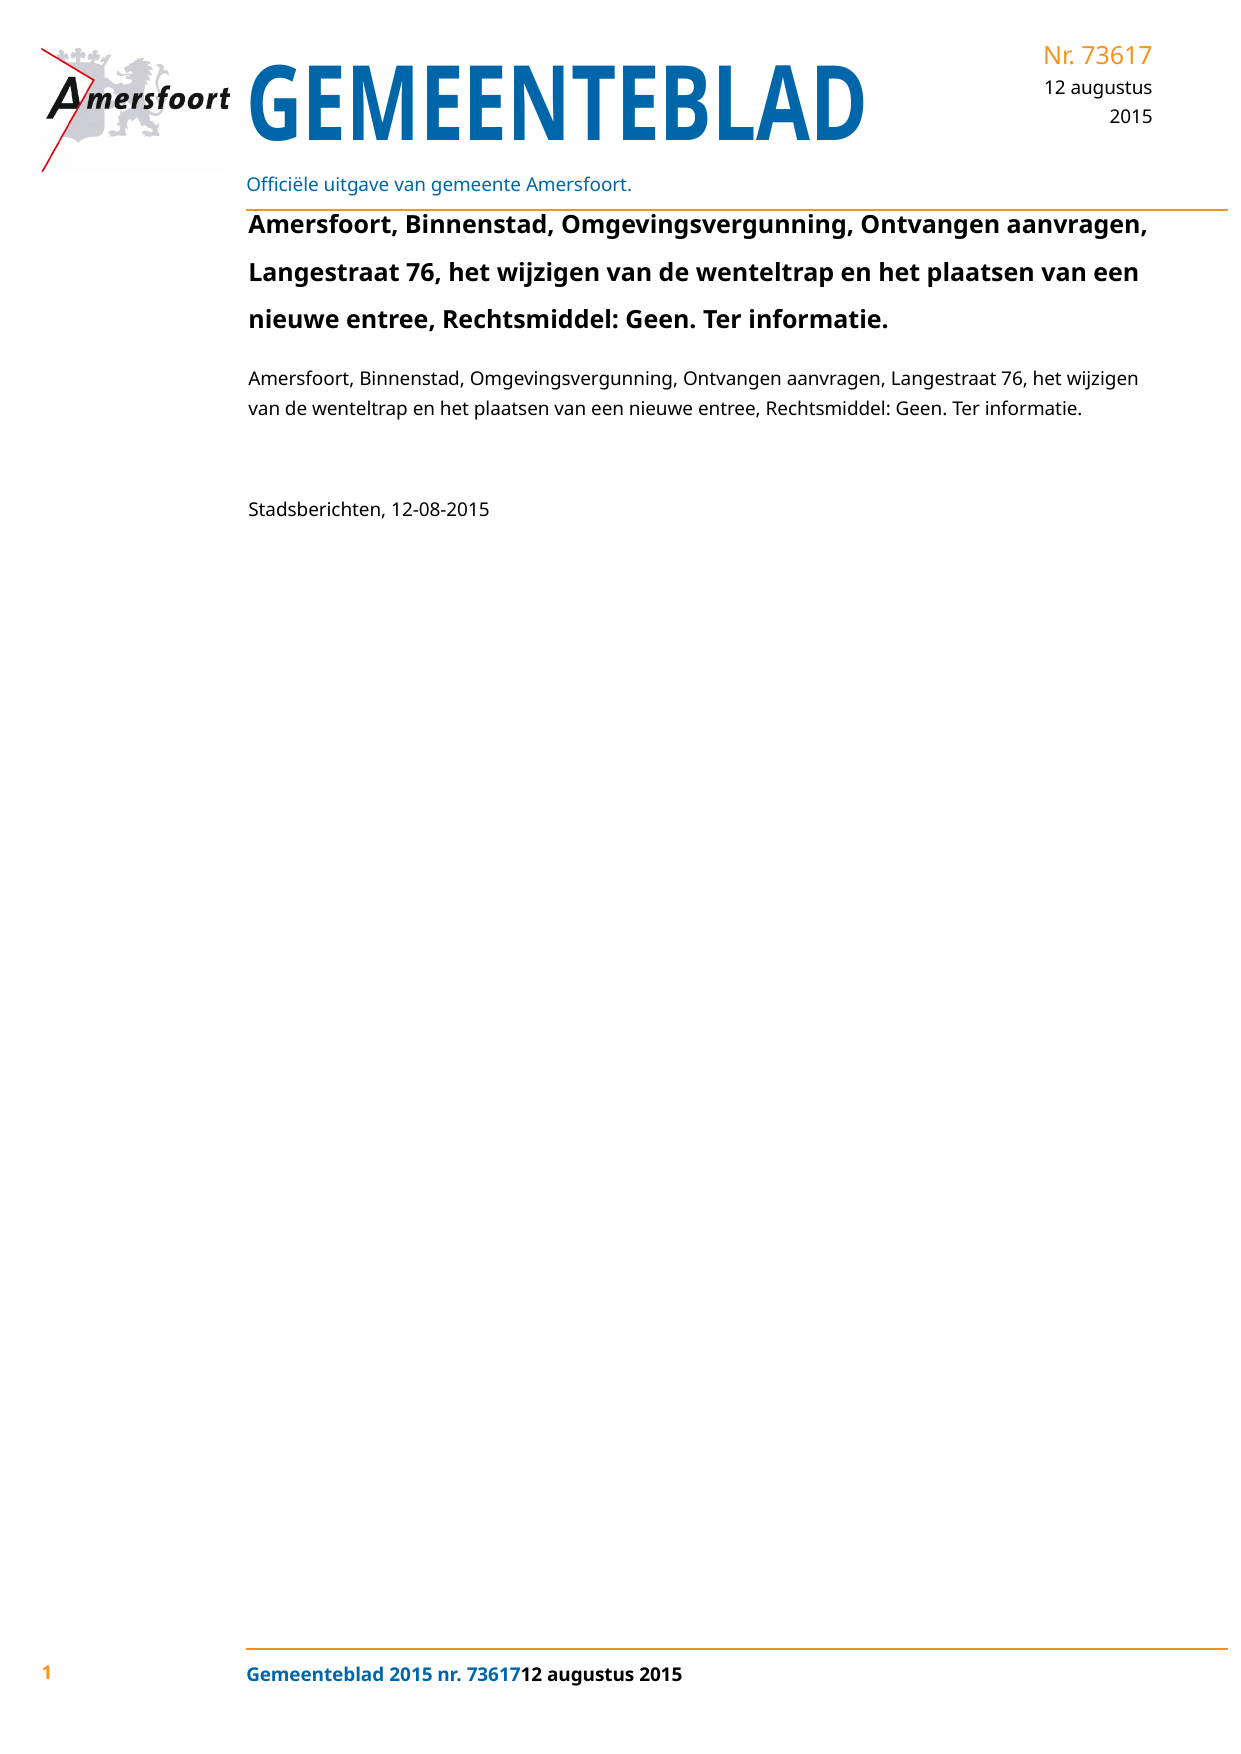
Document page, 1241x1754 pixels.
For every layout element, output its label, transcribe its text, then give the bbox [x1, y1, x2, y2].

text Stadsberichten, 12-08-2015 [248, 496, 1152, 522]
text Amersfoort, Binnenstad, Omgevingsvergunning, Ontvangen aanvragen, Langestraat 76, het wijzigen van de wenteltrap en het plaatsen van een nieuwe entree, Rechtsmiddel: Geen. Ter informatie. [248, 211, 1152, 336]
text Amersfoort, Binnenstad, Omgevingsvergunning, Ontvangen aanvragen, Langestraat 76, het wijzigen van de wenteltrap en het plaatsen van een nieuwe entree, Rechtsmiddel: Geen. Ter informatie. [248, 366, 1152, 421]
picture [41, 47, 231, 172]
